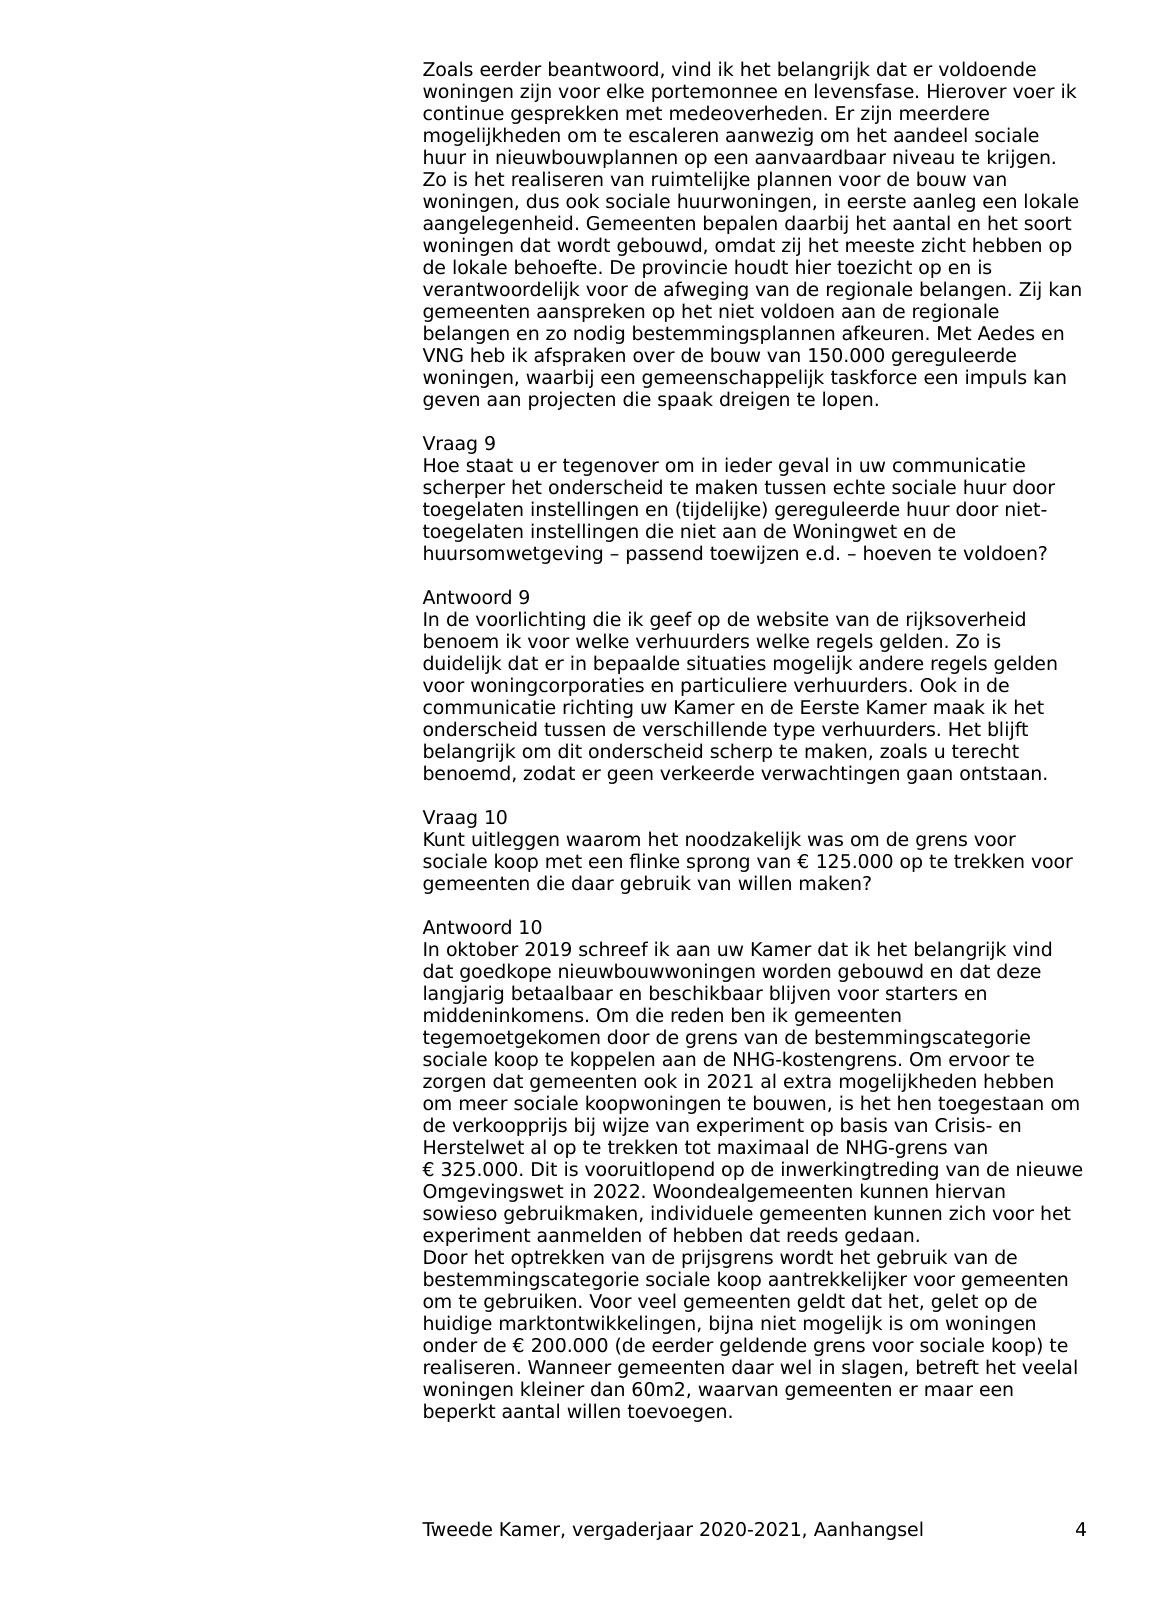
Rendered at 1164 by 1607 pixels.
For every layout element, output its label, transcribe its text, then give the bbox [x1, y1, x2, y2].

text Zoals eerder beantwoord, vind ik het belangrijk dat er voldoende woningen zijn voor elke portemonnee en levensfase. Hierover voer ik continue gesprekken met medeoverheden. Er zijn meerdere mogelijkheden om te escaleren aanwezig om het aandeel sociale huur in nieuwbouwplannen op een aanvaardbaar niveau te krijgen. Zo is het realiseren van ruimtelijke plannen voor de bouw van woningen, dus ook sociale huurwoningen, in eerste aanleg een lokale aangelegenheid. Gemeenten bepalen daarbij het aantal en het soort woningen dat wordt gebouwd, omdat zij het meeste zicht hebben op de lokale behoefte. De provincie houdt hier toezicht op en is verantwoordelijk voor de afweging van de regionale belangen. Zij kan gemeenten aanspreken op het niet voldoen aan de regionale belangen en zo nodig bestemmingsplannen afkeuren. Met Aedes en VNG heb ik afspraken over de bouw van 150.000 gereguleerde woningen, waarbij een gemeenschappelijk taskforce een impuls kan geven aan projecten die spaak dreigen te lopen. [422, 59, 1087, 411]
text Vraag 10 [422, 807, 1087, 829]
text In de voorlichting die ik geef op de website van de rijksoverheid benoem ik voor welke verhuurders welke regels gelden. Zo is duidelijk dat er in bepaalde situaties mogelijk andere regels gelden voor woningcorporaties en particuliere verhuurders. Ook in de communicatie richting uw Kamer en de Eerste Kamer maak ik het onderscheid tussen de verschillende type verhuurders. Het blijft belangrijk om dit onderscheid scherp te maken, zoals u terecht benoemd, zodat er geen verkeerde verwachtingen gaan ontstaan. [422, 609, 1087, 785]
text Kunt uitleggen waarom het noodzakelijk was om de grens voor sociale koop met een flinke sprong van € 125.000 op te trekken voor gemeenten die daar gebruik van willen maken? [422, 829, 1087, 895]
text Vraag 9 [422, 433, 1087, 455]
text In oktober 2019 schreef ik aan uw Kamer dat ik het belangrijk vind dat goedkope nieuwbouwwoningen worden gebouwd en dat deze langjarig betaalbaar en beschikbaar blijven voor starters en middeninkomens. Om die reden ben ik gemeenten tegemoetgekomen door de grens van de bestemmingscategorie sociale koop te koppelen aan de NHG-kostengrens. Om ervoor te zorgen dat gemeenten ook in 2021 al extra mogelijkheden hebben om meer sociale koopwoningen te bouwen, is het hen toegestaan om de verkoopprijs bij wijze van experiment op basis van Crisis- en Herstelwet al op te trekken tot maximaal de NHG-grens van € 325.000. Dit is vooruitlopend op de inwerkingtreding van de nieuwe Omgevingswet in 2022. Woondealgemeenten kunnen hiervan sowieso gebruikmaken, individuele gemeenten kunnen zich voor het experiment aanmelden of hebben dat reeds gedaan. [422, 939, 1087, 1247]
text Antwoord 10 [422, 917, 1087, 939]
text Door het optrekken van de prijsgrens wordt het gebruik van de bestemmingscategorie sociale koop aantrekkelijker voor gemeenten om te gebruiken. Voor veel gemeenten geldt dat het, gelet op de huidige marktontwikkelingen, bijna niet mogelijk is om woningen onder de € 200.000 (de eerder geldende grens voor sociale koop) te realiseren. Wanneer gemeenten daar wel in slagen, betreft het veelal woningen kleiner dan 60m2, waarvan gemeenten er maar een beperkt aantal willen toevoegen. [422, 1247, 1087, 1423]
text Antwoord 9 [422, 587, 1087, 609]
text Hoe staat u er tegenover om in ieder geval in uw communicatie scherper het onderscheid te maken tussen echte sociale huur door toegelaten instellingen en (tijdelijke) gereguleerde huur door niet-toegelaten instellingen die niet aan de Woningwet en de huursomwetgeving – passend toewijzen e.d. – hoeven te voldoen? [422, 455, 1087, 565]
